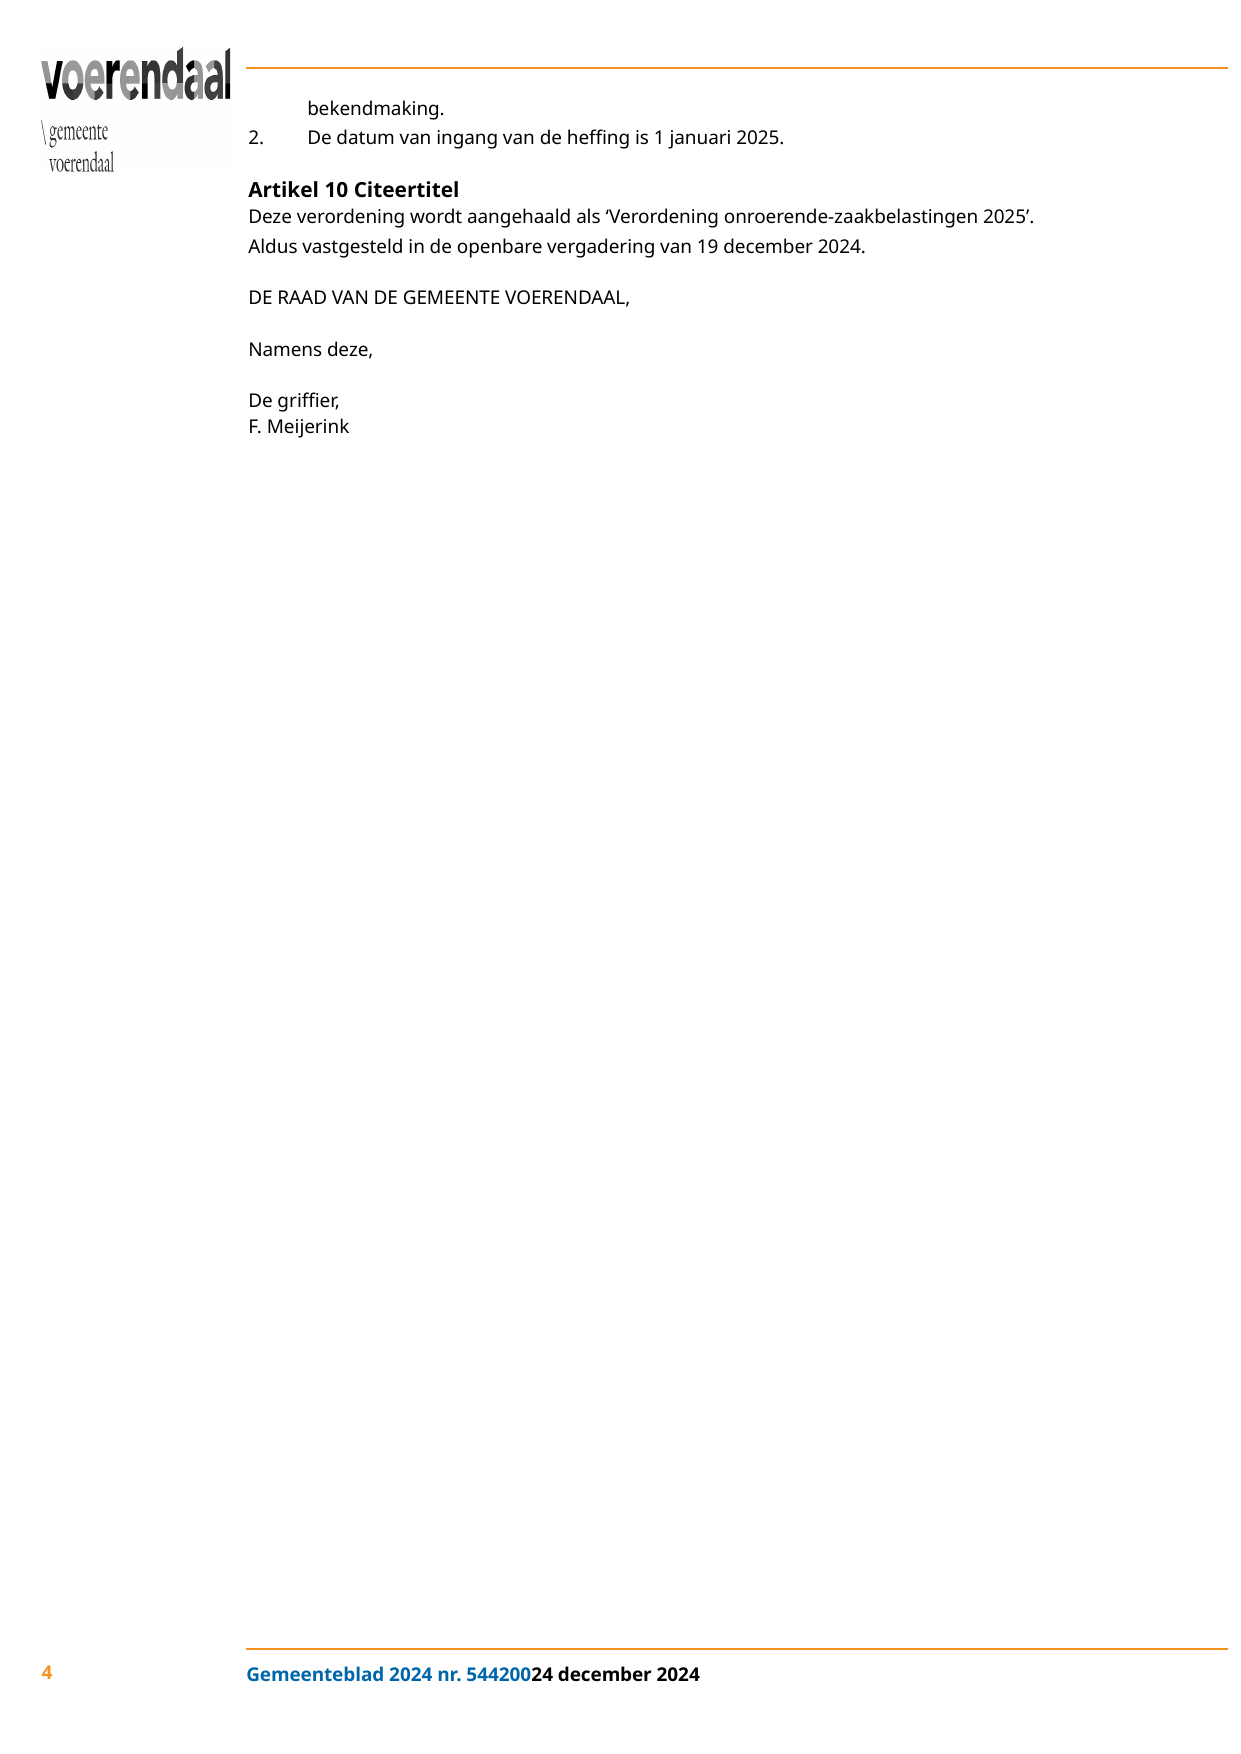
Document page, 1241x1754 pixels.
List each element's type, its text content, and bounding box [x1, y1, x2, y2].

text De griffier, [248, 387, 1152, 413]
text DE RAAD VAN DE GEMEENTE VOERENDAAL, [248, 284, 1152, 310]
text Artikel 10 Citeertitel [248, 175, 1152, 203]
text F. Meijerink [248, 413, 1152, 439]
text Aldus vastgesteld in de openbare vergadering van 19 december 2024. [248, 233, 1152, 258]
picture [41, 47, 231, 172]
list De datum van ingang van de heffing is 1 januari 2025. [248, 124, 1152, 150]
text Deze verordening wordt aangehaald als ‘Verordening onroerende-zaakbelastingen 2025’. [248, 203, 1152, 229]
list bekendmaking. [248, 95, 1152, 121]
text Namens deze, [248, 336, 1152, 361]
